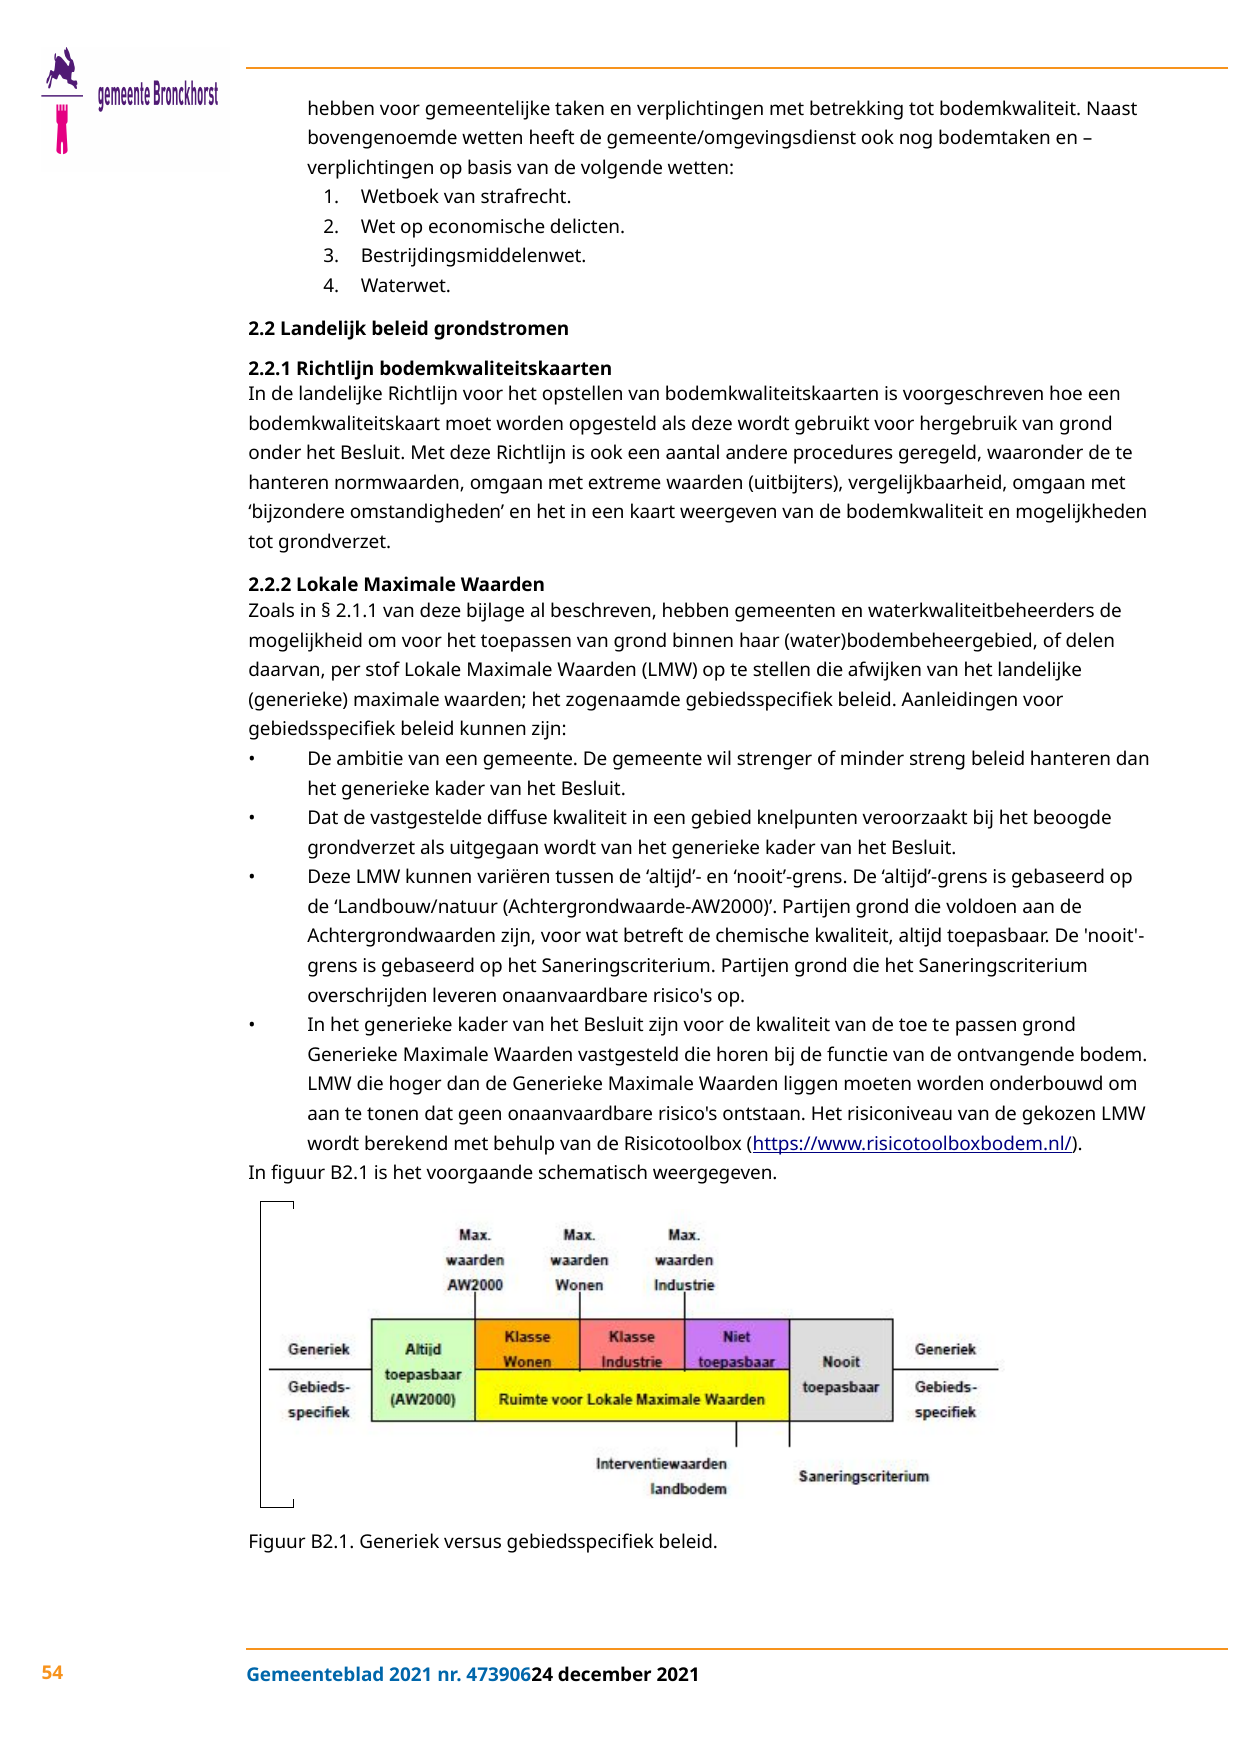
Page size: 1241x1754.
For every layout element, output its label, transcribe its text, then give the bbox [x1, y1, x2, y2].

text In figuur B2.1 is het voorgaande schematisch weergegeven. [248, 1159, 1152, 1185]
list Dat de vastgestelde diffuse kwaliteit in een gebied knelpunten veroorzaakt bij het beoogde grondverzet als uitgegaan wordt van het generieke kader van het Besluit. [248, 804, 1152, 859]
picture [268, 1209, 1005, 1499]
picture [41, 47, 231, 172]
text In de landelijke Richtlijn voor het opstellen van bodemkwaliteitskaarten is voorgeschreven hoe een bodemkwaliteitskaart moet worden opgesteld als deze wordt gebruikt voor hergebruik van grond onder het Besluit. Met deze Richtlijn is ook een aantal andere procedures geregeld, waaronder de te hanteren normwaarden, omgaan met extreme waarden (uitbijters), vergelijkbaarheid, omgaan met ‘bijzondere omstandigheden’ en het in een kaart weergeven van de bodemkwaliteit en mogelijkheden tot grondverzet. [248, 380, 1152, 554]
text Zoals in § 2.1.1 van deze bijlage al beschreven, hebben gemeenten en waterkwaliteitbeheerders de mogelijkheid om voor het toepassen van grond binnen haar (water)bodembeheergebied, of delen daarvan, per stof Lokale Maximale Waarden (LMW) op te stellen die afwijken van het landelijke (generieke) maximale waarden; het zogenaamde gebiedsspecifiek beleid. Aanleidingen voor gebiedsspecifiek beleid kunnen zijn: [248, 597, 1152, 741]
list hebben voor gemeentelijke taken en verplichtingen met betrekking tot bodemkwaliteit. Naast bovengenoemde wetten heeft de gemeente/omgevingsdienst ook nog bodemtaken en –verplichtingen op basis van de volgende wetten: [248, 95, 1152, 180]
text 2.2.1 Richtlijn bodemkwaliteitskaarten [248, 355, 1152, 380]
list Bestrijdingsmiddelenwet. [323, 243, 1152, 268]
list Deze LMW kunnen variëren tussen de ‘altijd’- en ‘nooit’-grens. De ‘altijd’-grens is gebaseerd op de ‘Landbouw/natuur (Achtergrondwaarde-AW2000)’. Partijen grond die voldoen aan de Achtergrondwaarden zijn, voor wat betreft de chemische kwaliteit, altijd toepasbaar. De 'nooit'-grens is gebaseerd op het Saneringscriterium. Partijen grond die het Saneringscriterium overschrijden leveren onaanvaardbare risico's op. [248, 863, 1152, 1007]
list Wet op economische delicten. [323, 213, 1152, 239]
text 2.2 Landelijk beleid grondstromen [248, 315, 1152, 341]
list Wetboek van strafrecht. [323, 183, 1152, 209]
text 2.2.2 Lokale Maximale Waarden [248, 571, 1152, 597]
text Figuur B2.1. Generiek versus gebiedsspecifiek beleid. [248, 1529, 1152, 1554]
list In het generieke kader van het Besluit zijn voor de kwaliteit van de toe te passen grond Generieke Maximale Waarden vastgesteld die horen bij de functie van de ontvangende bodem. LMW die hoger dan de Generieke Maximale Waarden liggen moeten worden onderbouwd om aan te tonen dat geen onaanvaardbare risico's ontstaan. Het risiconiveau van de gekozen LMW wordt berekend met behulp van de Risicotoolbox (https://www.risicotoolboxbodem.nl/). [248, 1011, 1152, 1155]
list De ambitie van een gemeente. De gemeente wil strenger of minder streng beleid hanteren dan het generieke kader van het Besluit. [248, 745, 1152, 800]
list Waterwet. [323, 272, 1152, 298]
